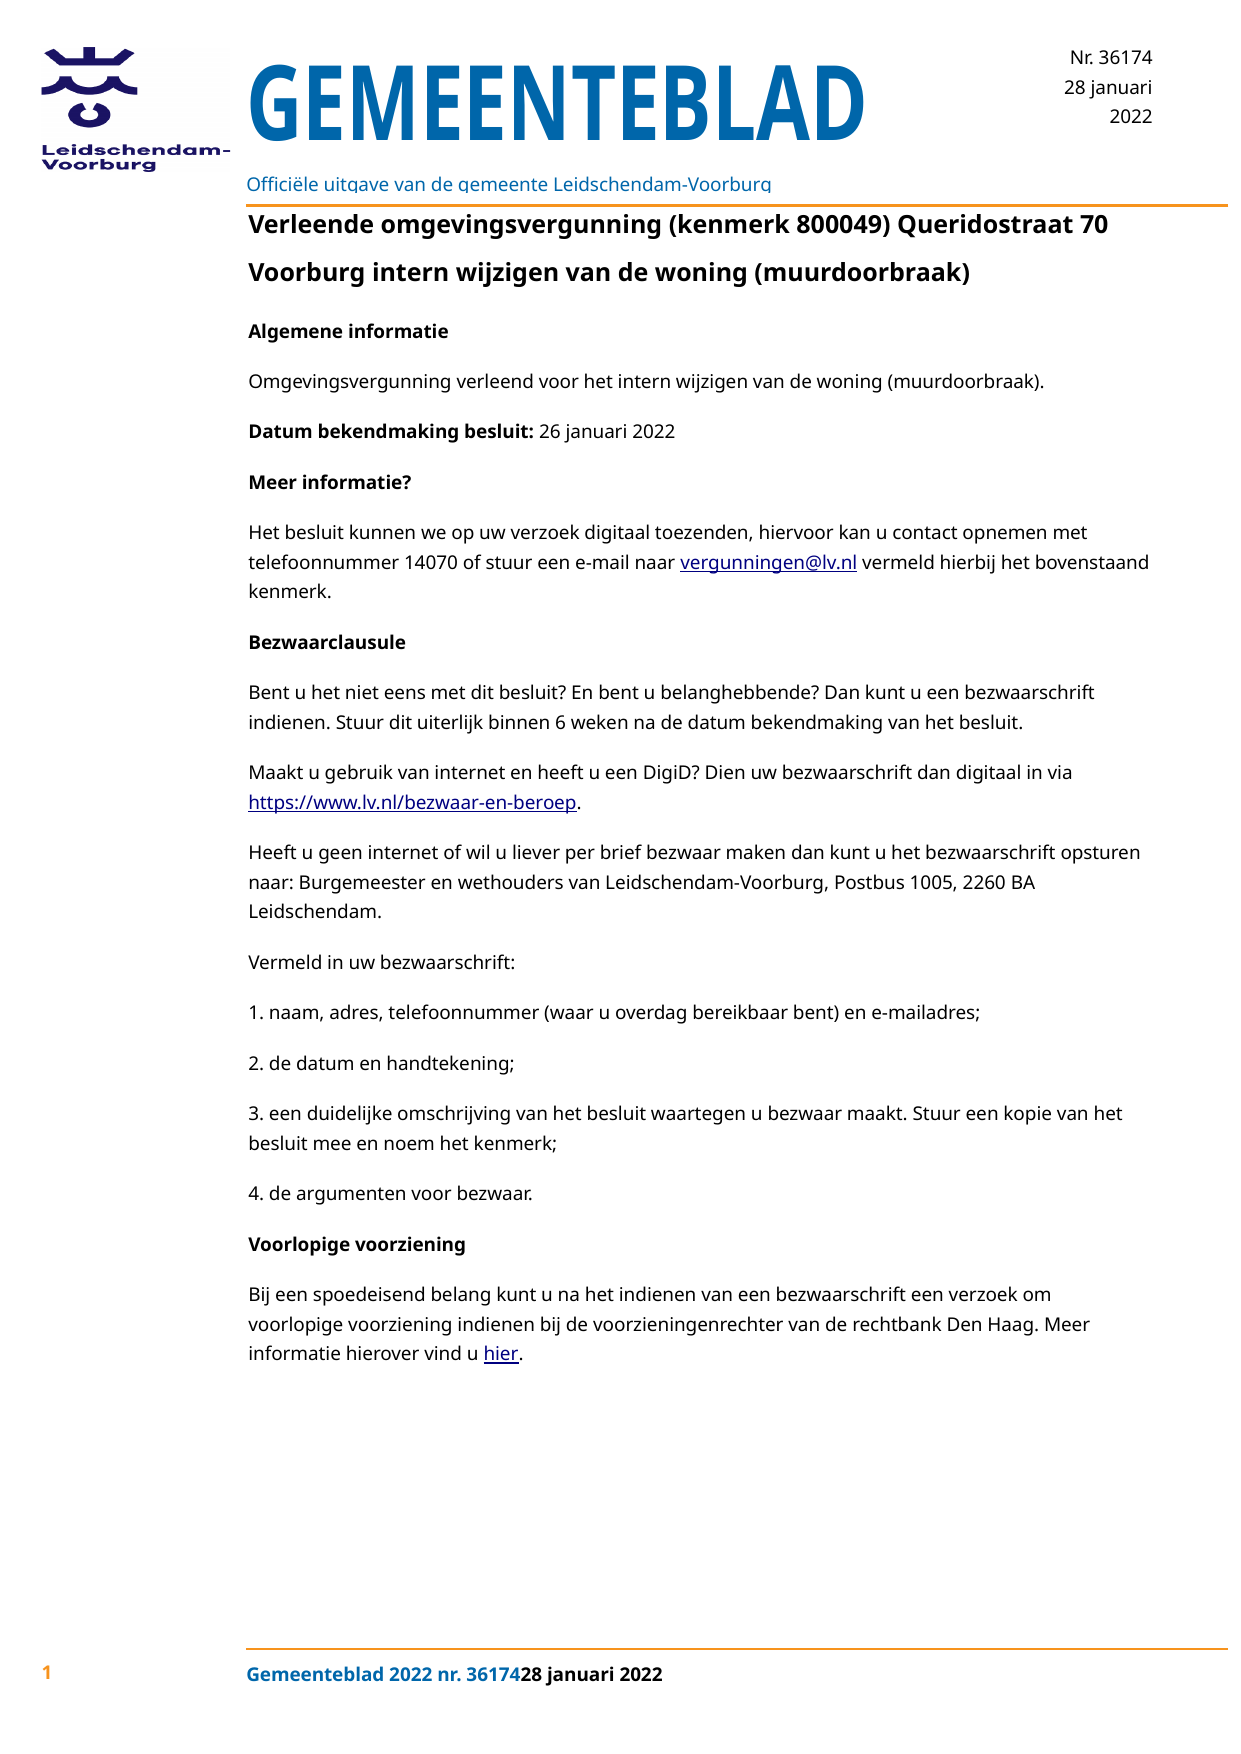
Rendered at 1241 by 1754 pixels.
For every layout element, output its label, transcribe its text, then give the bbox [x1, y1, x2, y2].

picture [41, 47, 231, 172]
text Bezwaarclausule [248, 629, 1152, 655]
text Maakt u gebruik van internet en heeft u een DigiD? Dien uw bezwaarschrift dan digitaal in via https://www.lv.nl/bezwaar-en-beroep. [248, 759, 1152, 815]
text Voorlopige voorziening [248, 1231, 1152, 1257]
text Meer informatie? [248, 469, 1152, 495]
text Vermeld in uw bezwaarschrift: [248, 949, 1152, 975]
text 2. de datum en handtekening; [248, 1050, 1152, 1076]
text Datum bekendmaking besluit: 26 januari 2022 [248, 419, 1152, 444]
text Verleende omgevingsvergunning (kenmerk 800049) Queridostraat 70 Voorburg intern wijzigen van de woning (muurdoorbraak) [248, 207, 1152, 288]
text Omgevingsvergunning verleend voor het intern wijzigen van de woning (muurdoorbraak). [248, 368, 1152, 394]
text Algemene informatie [248, 318, 1152, 344]
text 1. naam, adres, telefoonnummer (waar u overdag bereikbaar bent) en e-mailadres; [248, 999, 1152, 1025]
text Bij een spoedeisend belang kunt u na het indienen van een bezwaarschrift een verzoek om voorlopige voorziening indienen bij de voorzieningenrechter van de rechtbank Den Haag. Meer informatie hierover vind u hier. [248, 1281, 1152, 1366]
text 3. een duidelijke omschrijving van het besluit waartegen u bezwaar maakt. Stuur een kopie van het besluit mee en noem het kenmerk; [248, 1100, 1152, 1156]
text Het besluit kunnen we op uw verzoek digitaal toezenden, hiervoor kan u contact opnemen met telefoonnummer 14070 of stuur een e-mail naar vergunningen@lv.nl vermeld hierbij het bovenstaand kenmerk. [248, 519, 1152, 604]
text Bent u het niet eens met dit besluit? En bent u belanghebbende? Dan kunt u een bezwaarschrift indienen. Stuur dit uiterlijk binnen 6 weken na de datum bekendmaking van het besluit. [248, 679, 1152, 735]
text 4. de argumenten voor bezwaar. [248, 1180, 1152, 1206]
text Heeft u geen internet of wil u liever per brief bezwaar maken dan kunt u het bezwaarschrift opsturen naar: Burgemeester en wethouders van Leidschendam-Voorburg, Postbus 1005, 2260 BA Leidschendam. [248, 839, 1152, 924]
